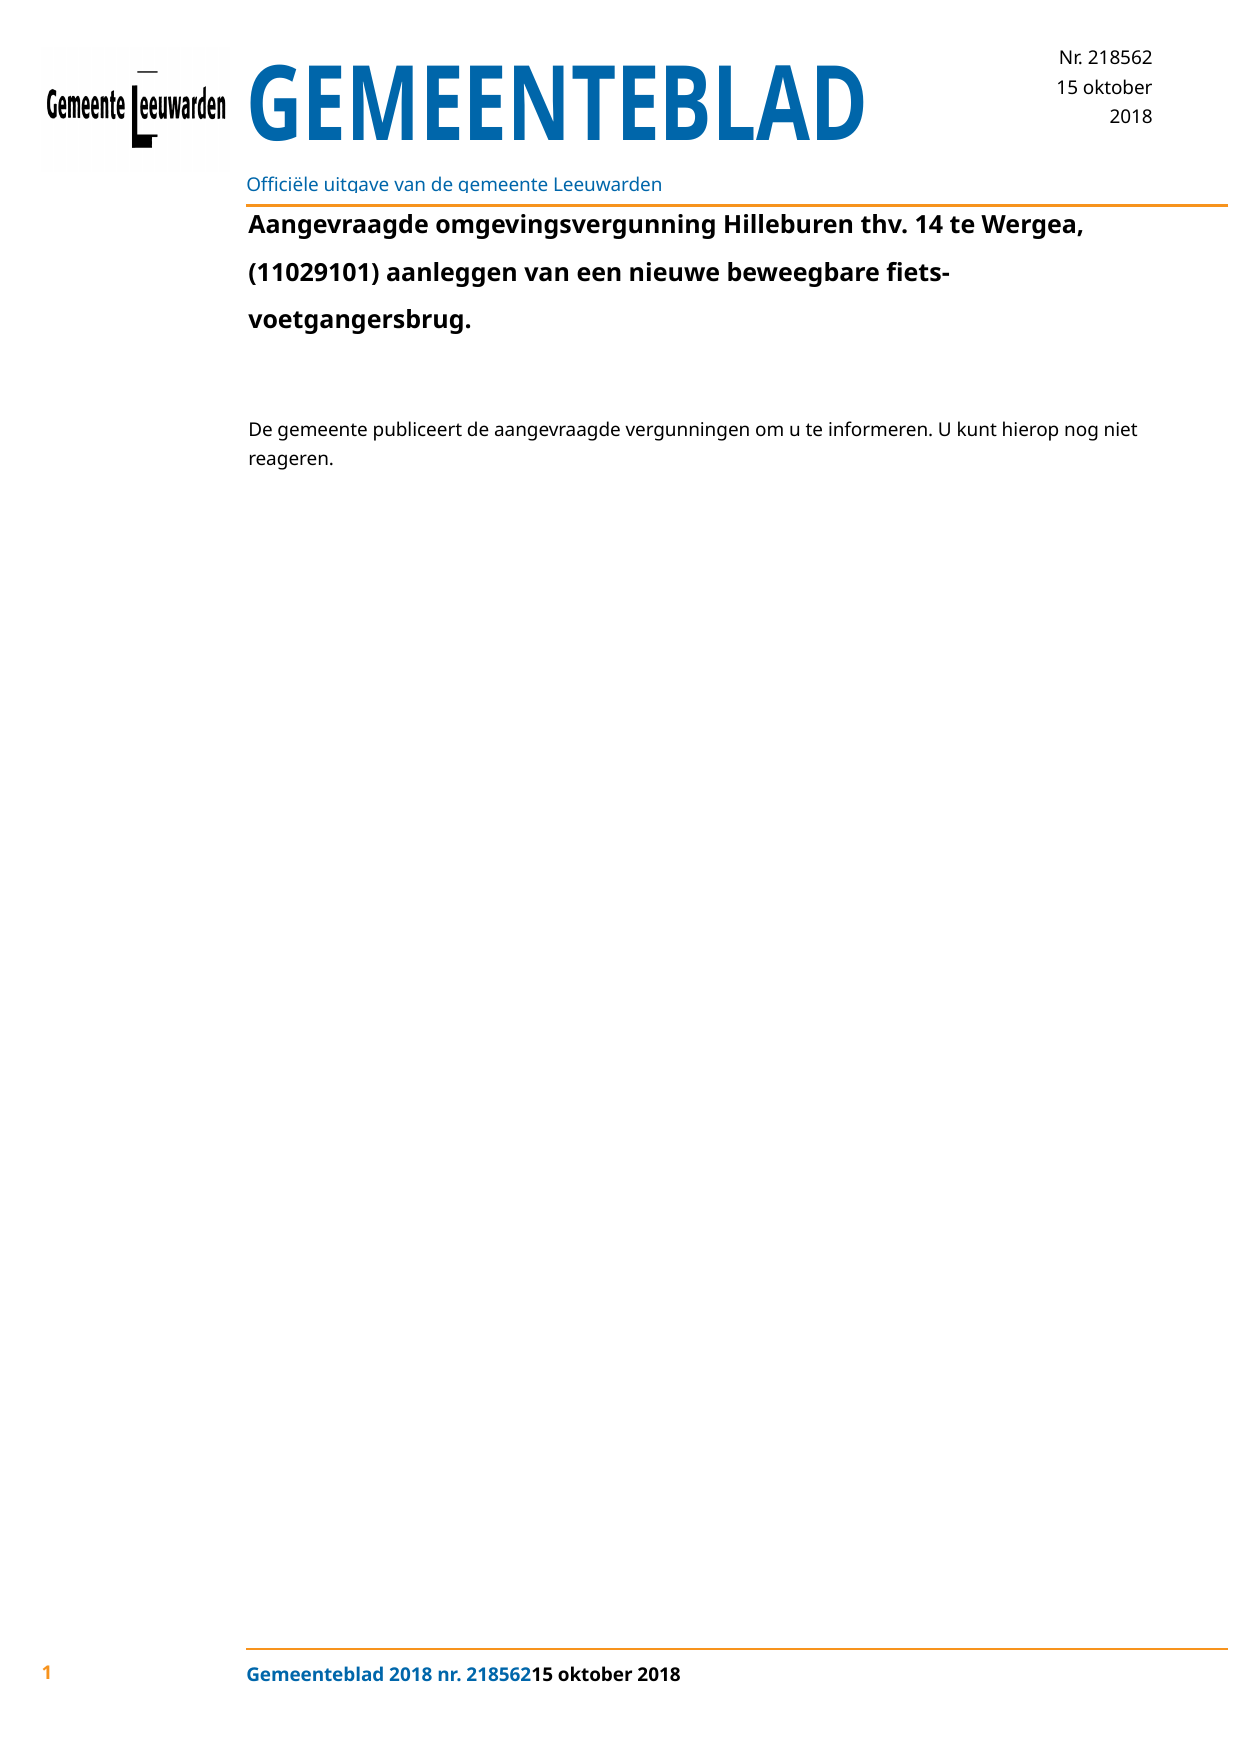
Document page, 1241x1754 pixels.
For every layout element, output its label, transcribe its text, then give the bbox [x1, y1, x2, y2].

text Aangevraagde omgevingsvergunning Hilleburen thv. 14 te Wergea, (11029101) aanleggen van een nieuwe beweegbare fiets- voetgangersbrug. [248, 207, 1152, 336]
text De gemeente publiceert de aangevraagde vergunningen om u te informeren. U kunt hierop nog niet reageren. [248, 416, 1152, 471]
picture [41, 47, 231, 172]
